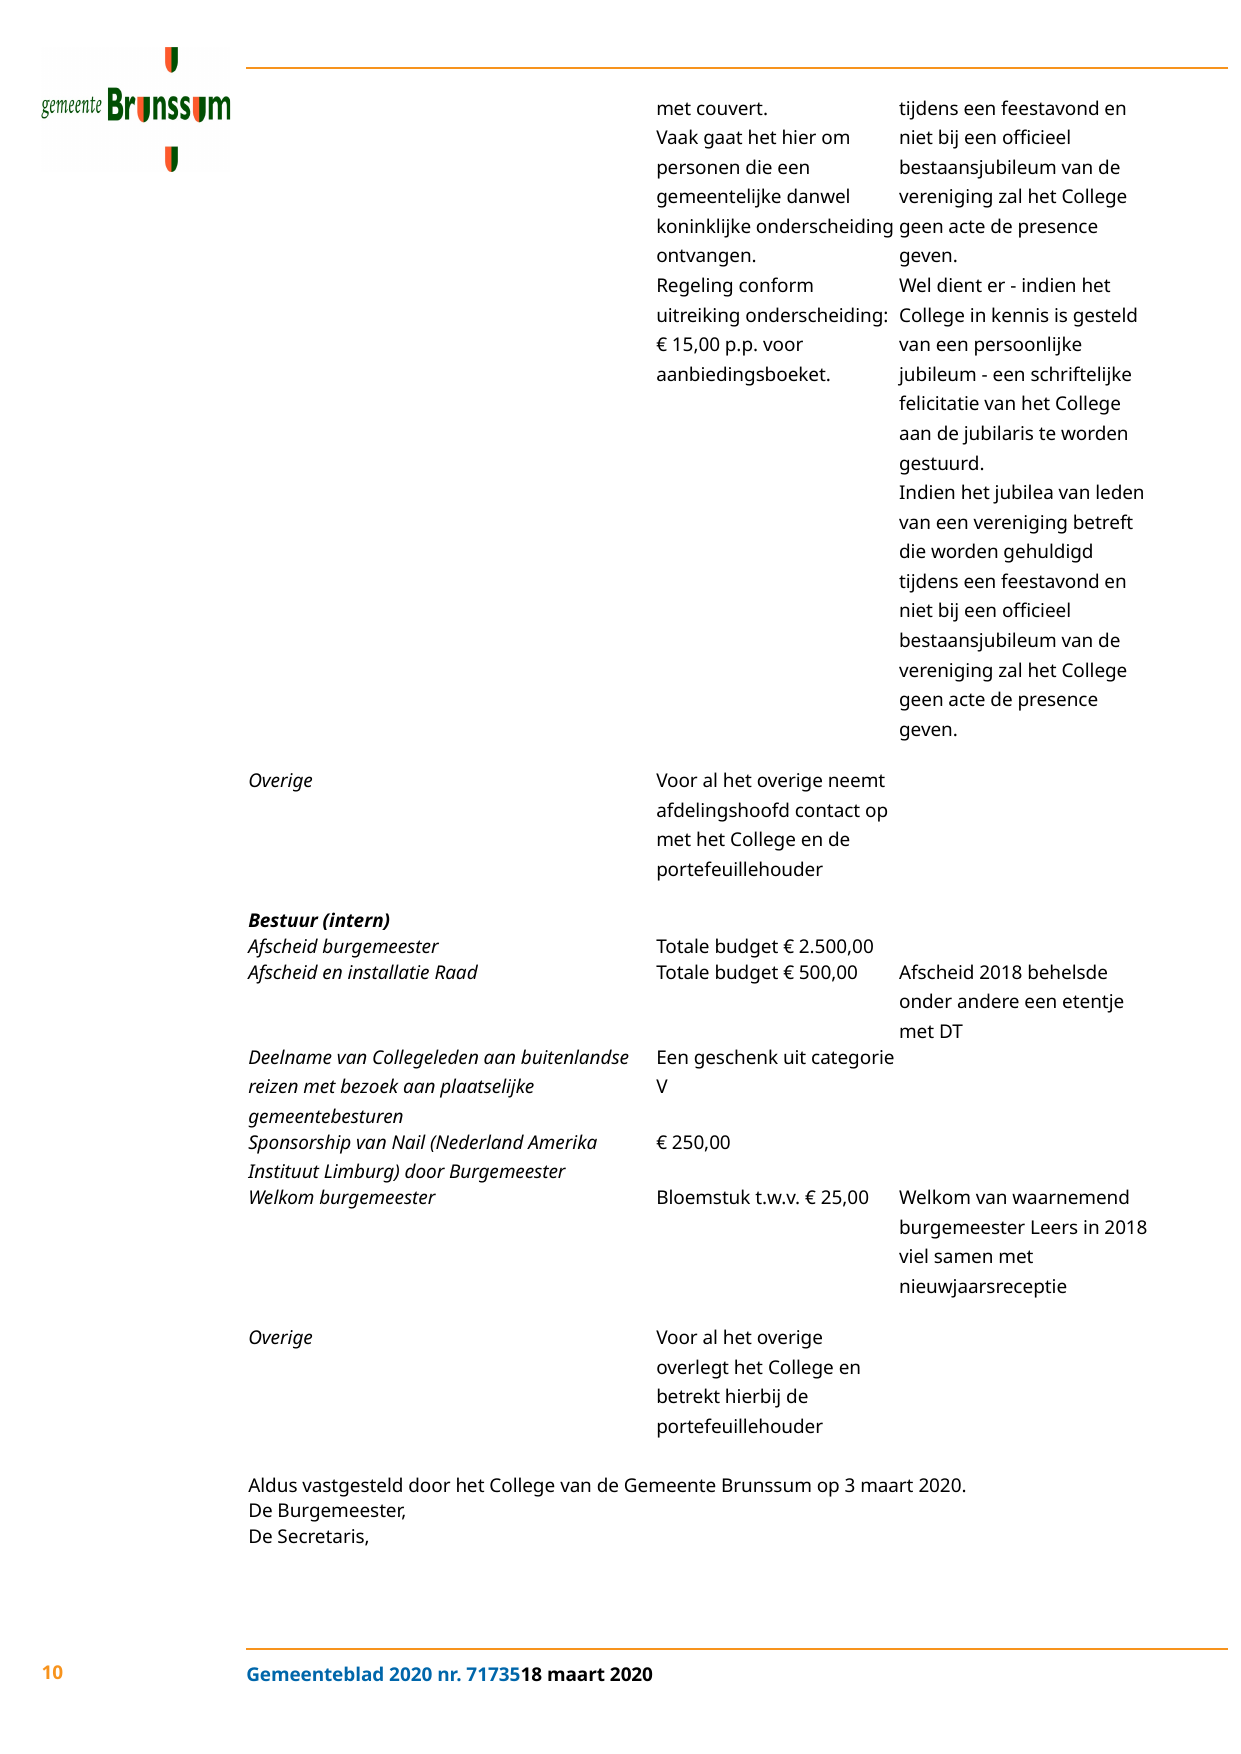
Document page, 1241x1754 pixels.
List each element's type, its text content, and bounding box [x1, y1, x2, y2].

text De Secretaris, [248, 1523, 1152, 1549]
text Aldus vastgesteld door het College van de Gemeente Brunssum op 3 maart 2020. [248, 1472, 1152, 1497]
table_cell [899, 934, 1152, 959]
table_cell [899, 1299, 1152, 1324]
table_cell [656, 908, 899, 933]
table_cell Afscheid en installatie Raad [248, 959, 656, 1044]
table_cell met couvert. Vaak gaat het hier om personen die een gemeentelijke danwel koninklijke onderscheiding ontvangen. Regeling conform uitreiking onderscheiding: € 15,00 p.p. voor aanbiedingsboeket. [656, 95, 899, 742]
table_cell Afscheid 2018 behelsde onder andere een etentje met DT [899, 959, 1152, 1044]
table_cell [248, 95, 656, 742]
table_cell Overige [248, 1325, 656, 1439]
table_cell Deelname van Collegeleden aan buitenlandse reizen met bezoek aan plaatselijke gemeentebesturen [248, 1044, 656, 1129]
table_cell [899, 908, 1152, 933]
picture [41, 47, 231, 172]
table_cell tijdens een feestavond en niet bij een officieel bestaansjubileum van de vereniging zal het College geen acte de presence geven. Wel dient er - indien het College in kennis is gesteld van een persoonlijke jubileum - een schriftelijke felicitatie van het College aan de jubilaris te worden gestuurd. Indien het jubilea van leden van een vereniging betreft die worden gehuldigd tijdens een feestavond en niet bij een officieel bestaansjubileum van de vereniging zal het College geen acte de presence geven. [899, 95, 1152, 742]
table_cell [899, 1325, 1152, 1439]
table_cell [656, 882, 899, 908]
table_cell [656, 1299, 899, 1324]
table_cell [899, 1129, 1152, 1184]
table_cell Welkom van waarnemend burgemeester Leers in 2018 viel samen met nieuwjaarsreceptie [899, 1184, 1152, 1299]
table_cell [899, 882, 1152, 908]
table_cell Totale budget € 2.500,00 [656, 934, 899, 959]
table_cell Sponsorship van Nail (Nederland Amerika Instituut Limburg) door Burgemeester [248, 1129, 656, 1184]
table_cell [899, 1044, 1152, 1129]
table_cell Overige [248, 768, 656, 882]
table_cell [656, 742, 899, 767]
table_cell Een geschenk uit categorie V [656, 1044, 899, 1129]
text De Burgemeester, [248, 1497, 1152, 1523]
table_cell Bloemstuk t.w.v. € 25,00 [656, 1184, 899, 1299]
table_cell Afscheid burgemeester [248, 934, 656, 959]
table_cell [899, 768, 1152, 882]
table_cell [248, 1299, 656, 1324]
table_cell [248, 882, 656, 908]
table_cell € 250,00 [656, 1129, 899, 1184]
table_cell [248, 742, 656, 767]
table_cell [899, 742, 1152, 767]
table_cell Bestuur (intern) [248, 908, 656, 933]
table_cell Voor al het overige overlegt het College en betrekt hierbij de portefeuillehouder [656, 1325, 899, 1439]
table_cell Voor al het overige neemt afdelingshoofd contact op met het College en de portefeuillehouder [656, 768, 899, 882]
table_cell Totale budget € 500,00 [656, 959, 899, 1044]
table_cell Welkom burgemeester [248, 1184, 656, 1299]
